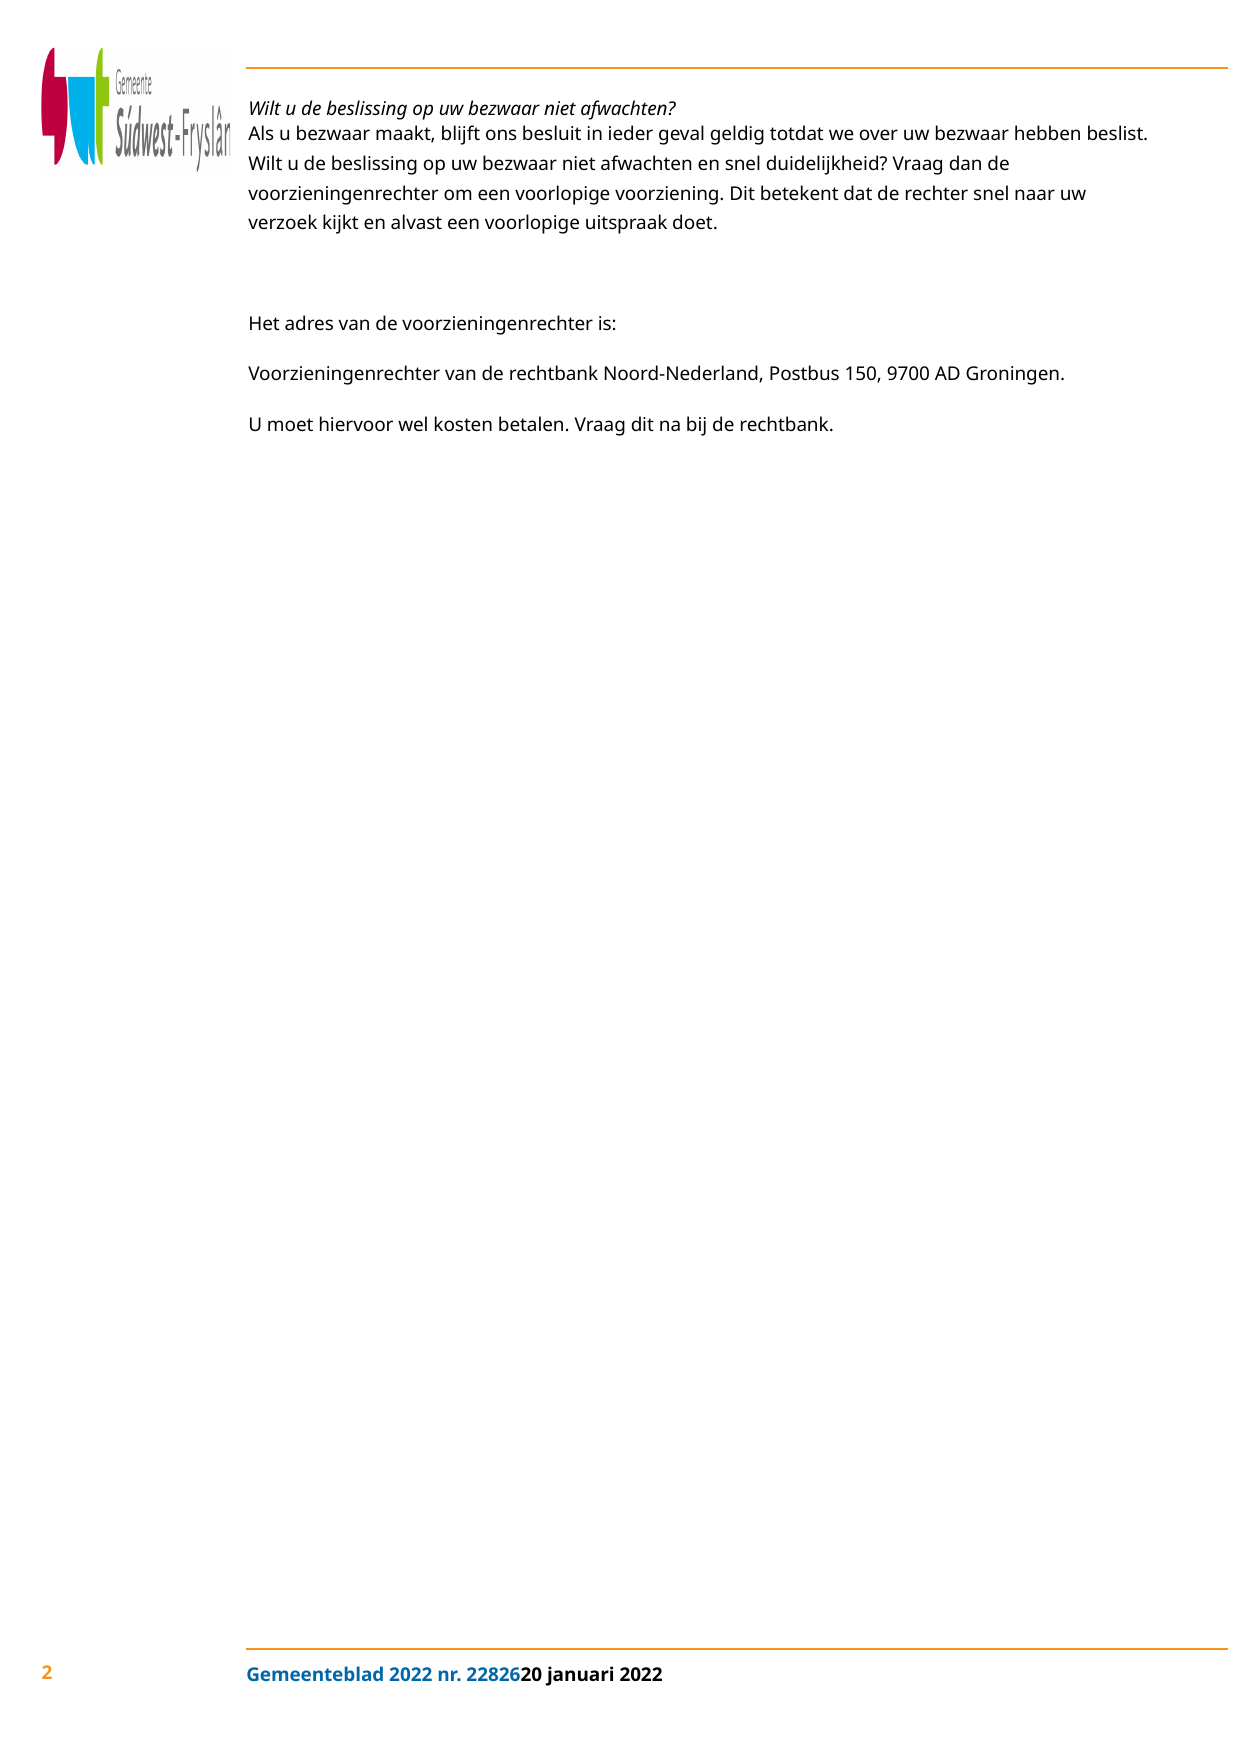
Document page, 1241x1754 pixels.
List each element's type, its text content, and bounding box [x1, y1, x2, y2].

text Als u bezwaar maakt, blijft ons besluit in ieder geval geldig totdat we over uw bezwaar hebben beslist. Wilt u de beslissing op uw bezwaar niet afwachten en snel duidelijkheid? Vraag dan de voorzieningenrechter om een voorlopige voorziening. Dit betekent dat de rechter snel naar uw verzoek kijkt en alvast een voorlopige uitspraak doet. [248, 121, 1152, 235]
picture [41, 47, 231, 172]
text Voorzieningenrechter van de rechtbank Noord-Nederland, Postbus 150, 9700 AD Groningen. [248, 361, 1152, 386]
text Wilt u de beslissing op uw bezwaar niet afwachten? [248, 95, 1152, 121]
text Het adres van de voorzieningenrechter is: [248, 310, 1152, 336]
text U moet hiervoor wel kosten betalen. Vraag dit na bij de rechtbank. [248, 411, 1152, 437]
